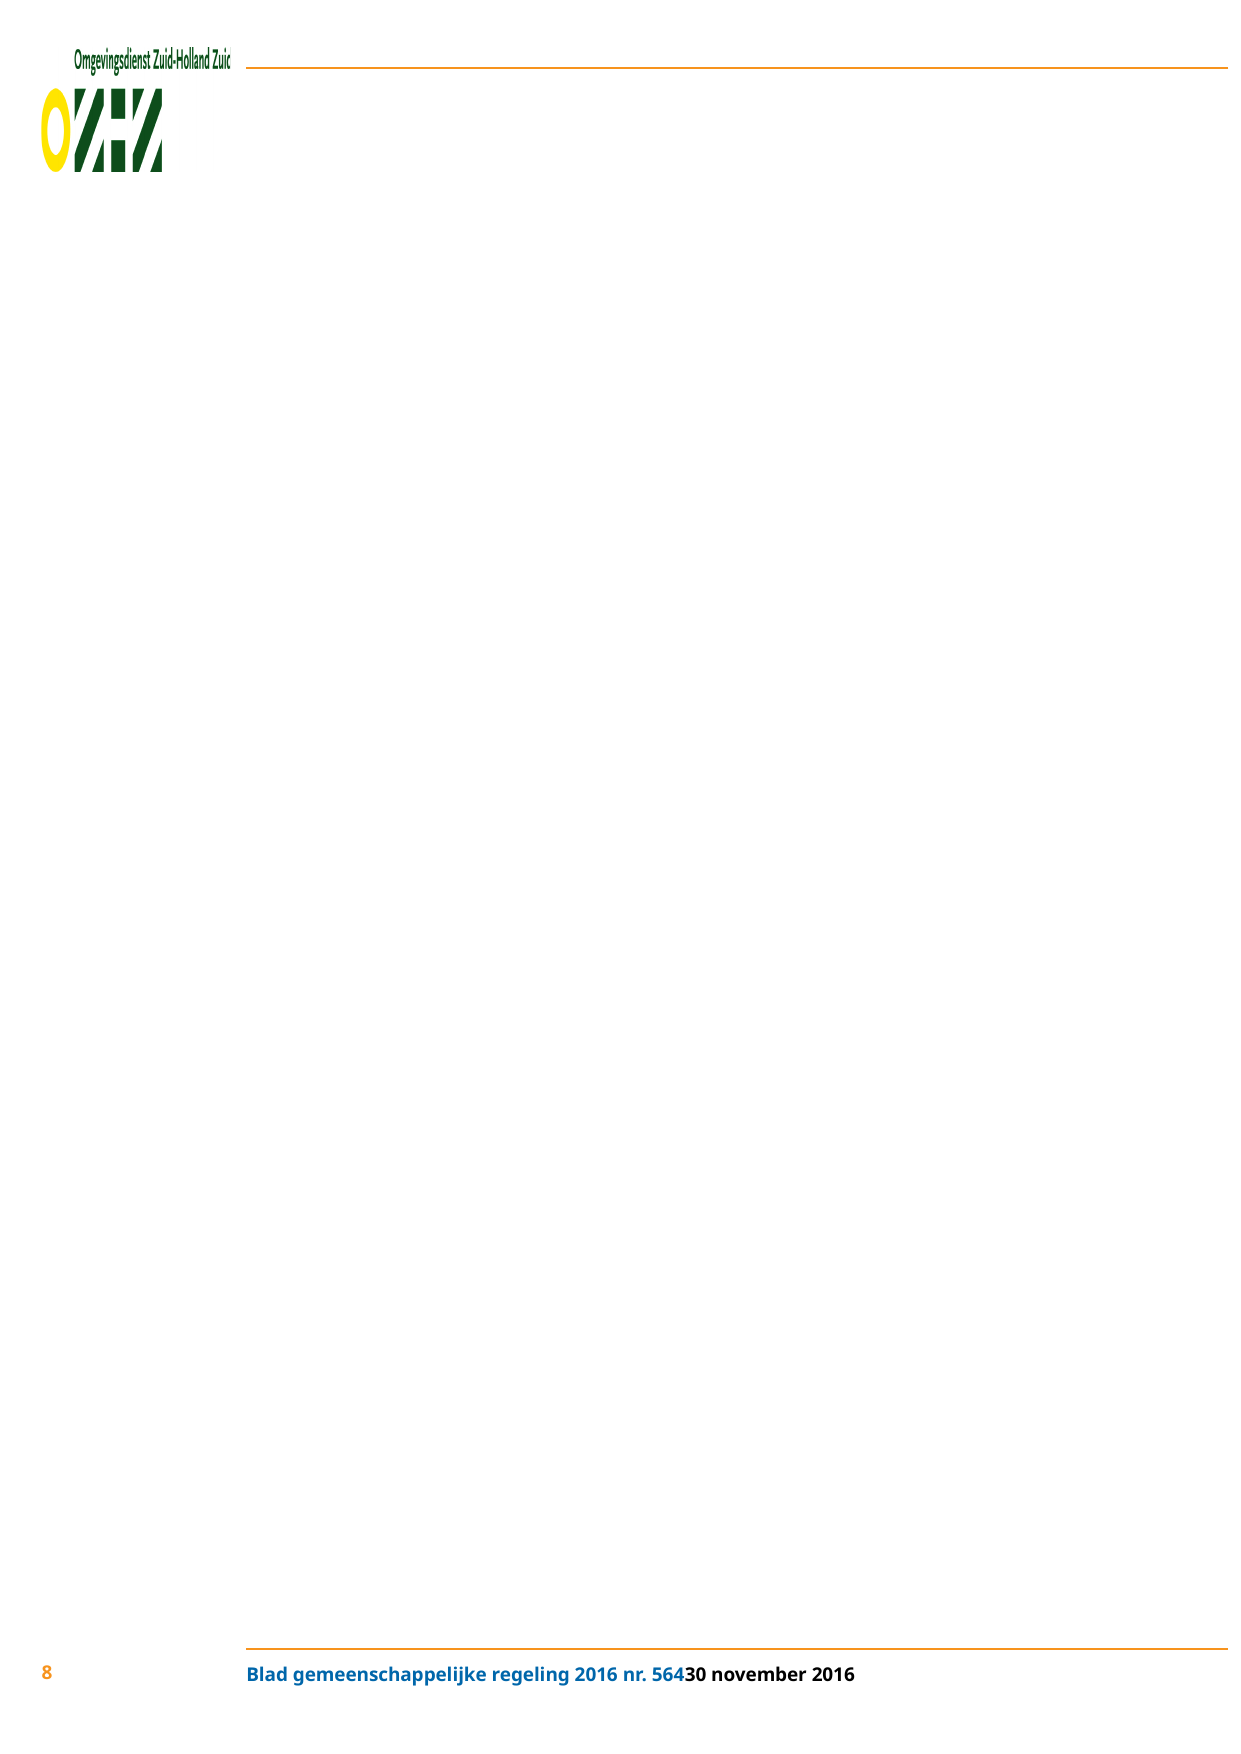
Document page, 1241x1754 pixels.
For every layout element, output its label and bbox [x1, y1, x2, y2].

picture [41, 47, 231, 172]
